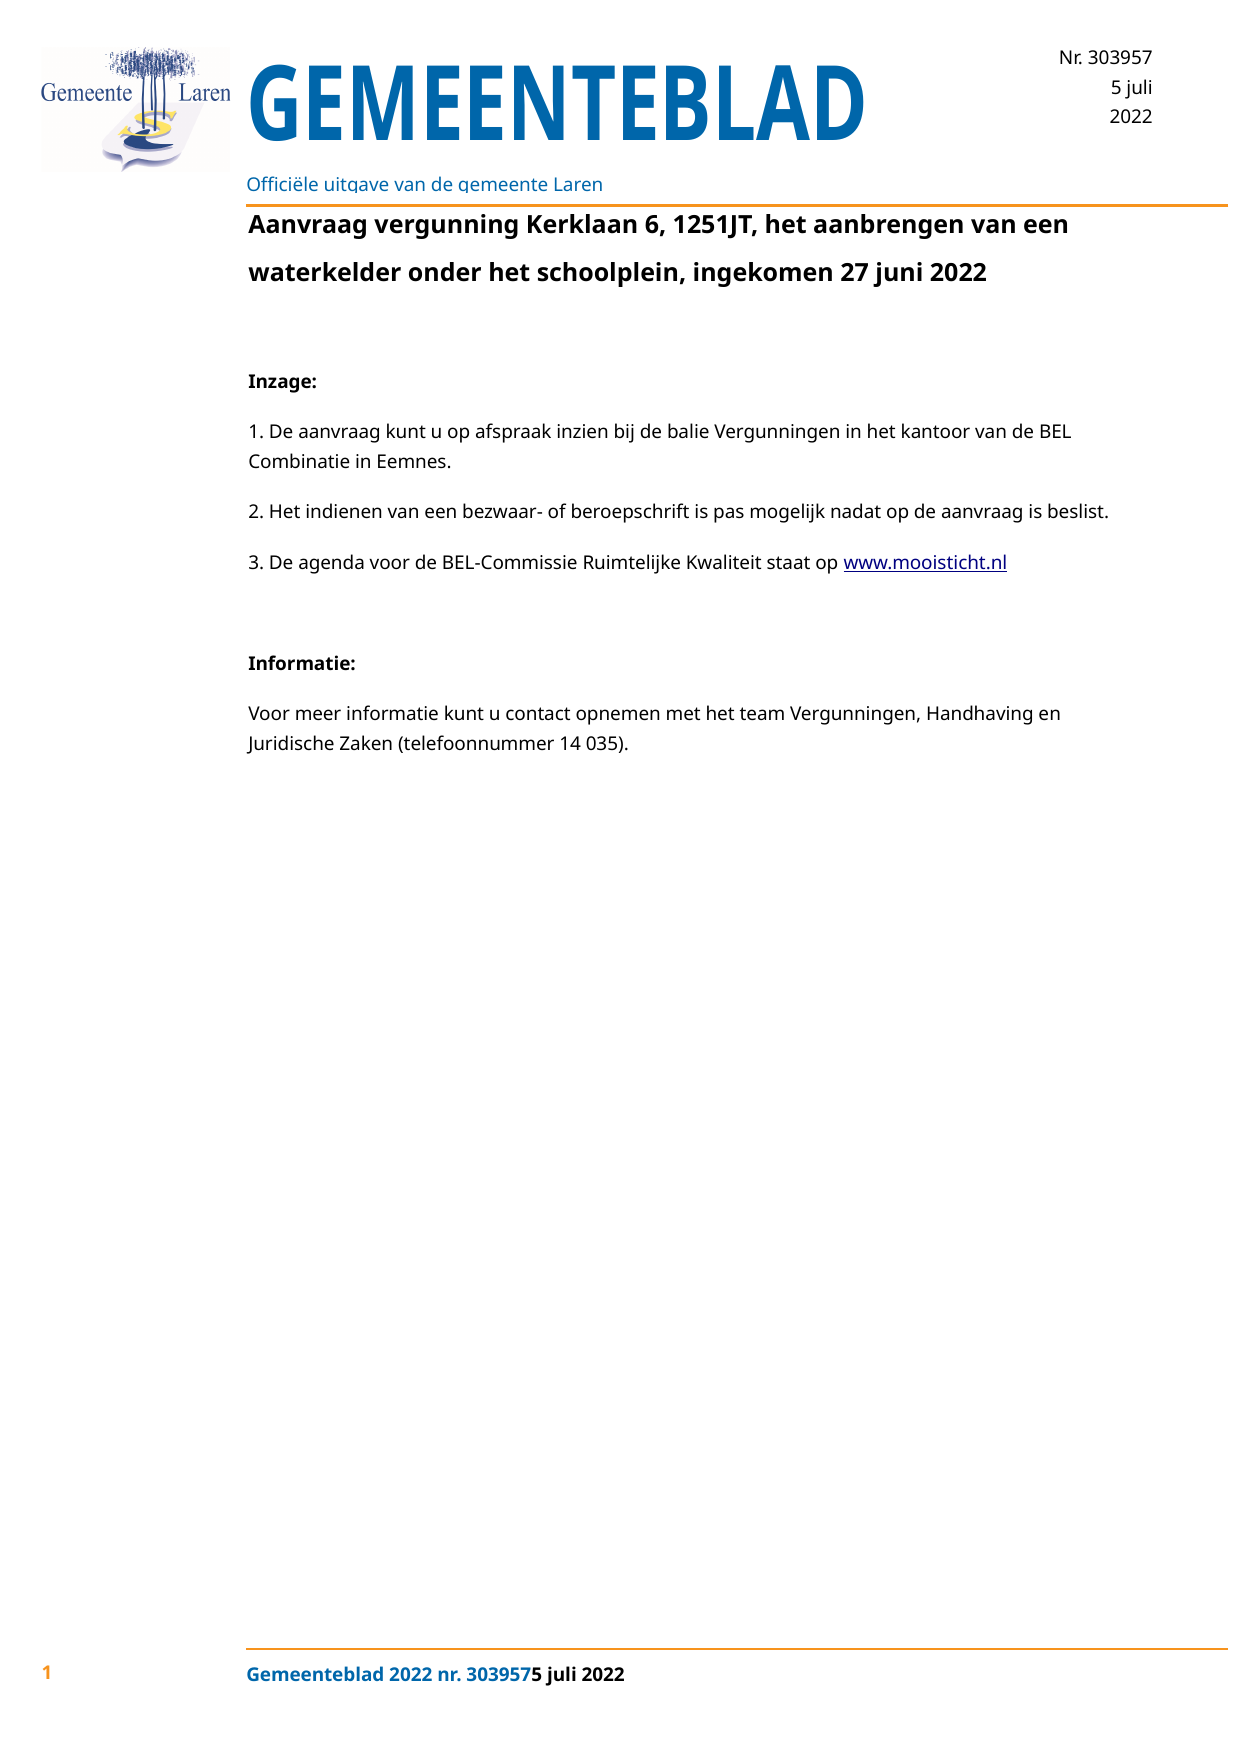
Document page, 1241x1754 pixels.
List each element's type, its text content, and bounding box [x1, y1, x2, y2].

text Informatie: [248, 650, 1152, 676]
text 1. De aanvraag kunt u op afspraak inzien bij de balie Vergunningen in het kantoor van de BEL Combinatie in Eemnes. [248, 419, 1152, 474]
picture [41, 47, 231, 172]
text 2. Het indienen van een bezwaar- of beroepschrift is pas mogelijk nadat op de aanvraag is beslist. [248, 499, 1152, 524]
text Voor meer informatie kunt u contact opnemen met het team Vergunningen, Handhaving en Juridische Zaken (telefoonnummer 14 035). [248, 700, 1152, 756]
text 3. De agenda voor de BEL-Commissie Ruimtelijke Kwaliteit staat op www.mooisticht.nl [248, 549, 1152, 575]
text Aanvraag vergunning Kerklaan 6, 1251JT, het aanbrengen van een waterkelder onder het schoolplein, ingekomen 27 juni 2022 [248, 207, 1152, 288]
text Inzage: [248, 368, 1152, 394]
